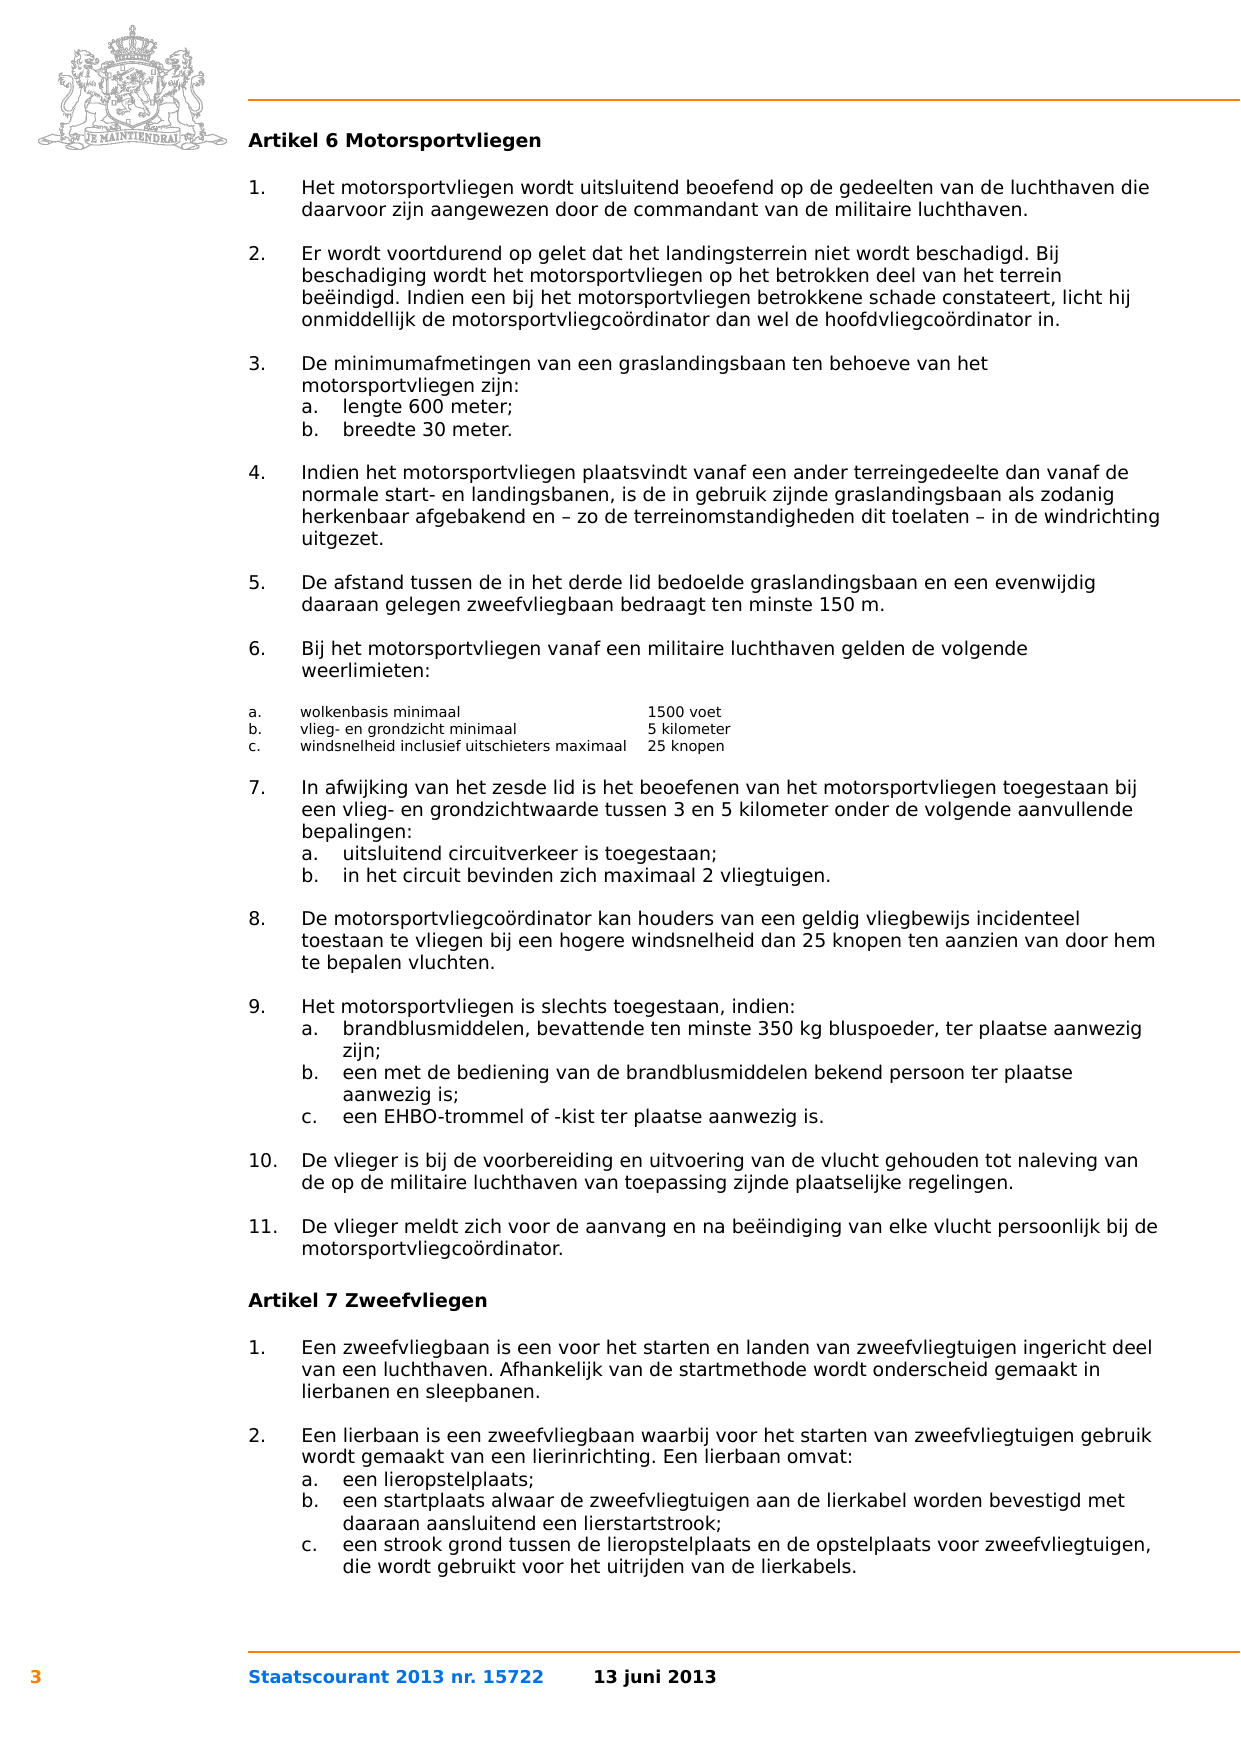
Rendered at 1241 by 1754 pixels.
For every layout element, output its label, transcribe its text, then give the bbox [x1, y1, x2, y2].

text a. lengte 600 meter; [301, 396, 1163, 418]
text a. een lieropstelplaats; [301, 1468, 1163, 1490]
subtitle Artikel 7 Zweefvliegen [248, 1290, 1163, 1312]
table_cell windsnelheid inclusief uitschieters maximaal [294, 738, 642, 755]
text 2. Er wordt voortdurend op gelet dat het landingsterrein niet wordt beschadigd. Bij beschadiging wordt het motorsportvliegen op het betrokken deel van het terrein beëindigd. Indien een bij het motorsportvliegen betrokkene schade constateert, licht hij onmiddellijk de motorsportvliegcoördinator dan wel de hoofdvliegcoördinator in. [248, 243, 1163, 331]
text a. brandblusmiddelen, bevattende ten minste 350 kg bluspoeder, ter plaatse aanwezig zijn; [301, 1018, 1163, 1062]
picture [38, 25, 227, 150]
text 5. De afstand tussen de in het derde lid bedoelde graslandingsbaan en een evenwijdig daaraan gelegen zweefvliegbaan bedraagt ten minste 150 m. [248, 572, 1163, 616]
subtitle Artikel 6 Motorsportvliegen [248, 130, 1163, 152]
text c. een EHBO-trommel of -kist ter plaatse aanwezig is. [301, 1106, 1163, 1128]
text 6. Bij het motorsportvliegen vanaf een militaire luchthaven gelden de volgende weerlimieten: [248, 638, 1163, 682]
text 3. De minimumafmetingen van een graslandingsbaan ten behoeve van het motorsportvliegen zijn: [248, 352, 1163, 396]
text 8. De motorsportvliegcoördinator kan houders van een geldig vliegbewijs incidenteel toestaan te vliegen bij een hogere windsnelheid dan 25 knopen ten aanzien van door hem te bepalen vluchten. [248, 908, 1163, 974]
text 11. De vlieger meldt zich voor de aanvang en na beëindiging van elke vlucht persoonlijk bij de motorsportvliegcoördinator. [248, 1216, 1163, 1260]
table_header 1500 voet [642, 704, 1163, 721]
text 1. Het motorsportvliegen wordt uitsluitend beoefend op de gedeelten van de luchthaven die daarvoor zijn aangewezen door de commandant van de militaire luchthaven. [248, 177, 1163, 221]
text b. in het circuit bevinden zich maximaal 2 vliegtuigen. [301, 864, 1163, 886]
table_cell c. [248, 738, 294, 755]
text 7. In afwijking van het zesde lid is het beoefenen van het motorsportvliegen toegestaan bij een vlieg- en grondzichtwaarde tussen 3 en 5 kilometer onder de volgende aanvullende bepalingen: [248, 777, 1163, 842]
text b. een startplaats alwaar de zweefvliegtuigen aan de lierkabel worden bevestigd met daaraan aansluitend een lierstartstrook; [301, 1490, 1163, 1534]
table_header wolkenbasis minimaal [294, 704, 642, 721]
table_cell b. [248, 721, 294, 738]
text 10. De vlieger is bij de voorbereiding en uitvoering van de vlucht gehouden tot naleving van de op de militaire luchthaven van toepassing zijnde plaatselijke regelingen. [248, 1150, 1163, 1194]
table_cell 25 knopen [642, 738, 1163, 755]
text 9. Het motorsportvliegen is slechts toegestaan, indien: [248, 996, 1163, 1018]
text c. een strook grond tussen de lieropstelplaats en de opstelplaats voor zweefvliegtuigen, die wordt gebruikt voor het uitrijden van de lierkabels. [301, 1534, 1163, 1578]
table_cell vlieg- en grondzicht minimaal [294, 721, 642, 738]
text 4. Indien het motorsportvliegen plaatsvindt vanaf een ander terreingedeelte dan vanaf de normale start- en landingsbanen, is de in gebruik zijnde graslandingsbaan als zodanig herkenbaar afgebakend en – zo de terreinomstandigheden dit toelaten – in de windrichting uitgezet. [248, 462, 1163, 550]
text a. uitsluitend circuitverkeer is toegestaan; [301, 842, 1163, 864]
text 2. Een lierbaan is een zweefvliegbaan waarbij voor het starten van zweefvliegtuigen gebruik wordt gemaakt van een lierinrichting. Een lierbaan omvat: [248, 1424, 1163, 1468]
table_cell 5 kilometer [642, 721, 1163, 738]
text b. breedte 30 meter. [301, 418, 1163, 440]
text 1. Een zweefvliegbaan is een voor het starten en landen van zweefvliegtuigen ingericht deel van een luchthaven. Afhankelijk van de startmethode wordt onderscheid gemaakt in lierbanen en sleepbanen. [248, 1337, 1163, 1403]
table_header a. [248, 704, 294, 721]
text b. een met de bediening van de brandblusmiddelen bekend persoon ter plaatse aanwezig is; [301, 1062, 1163, 1106]
